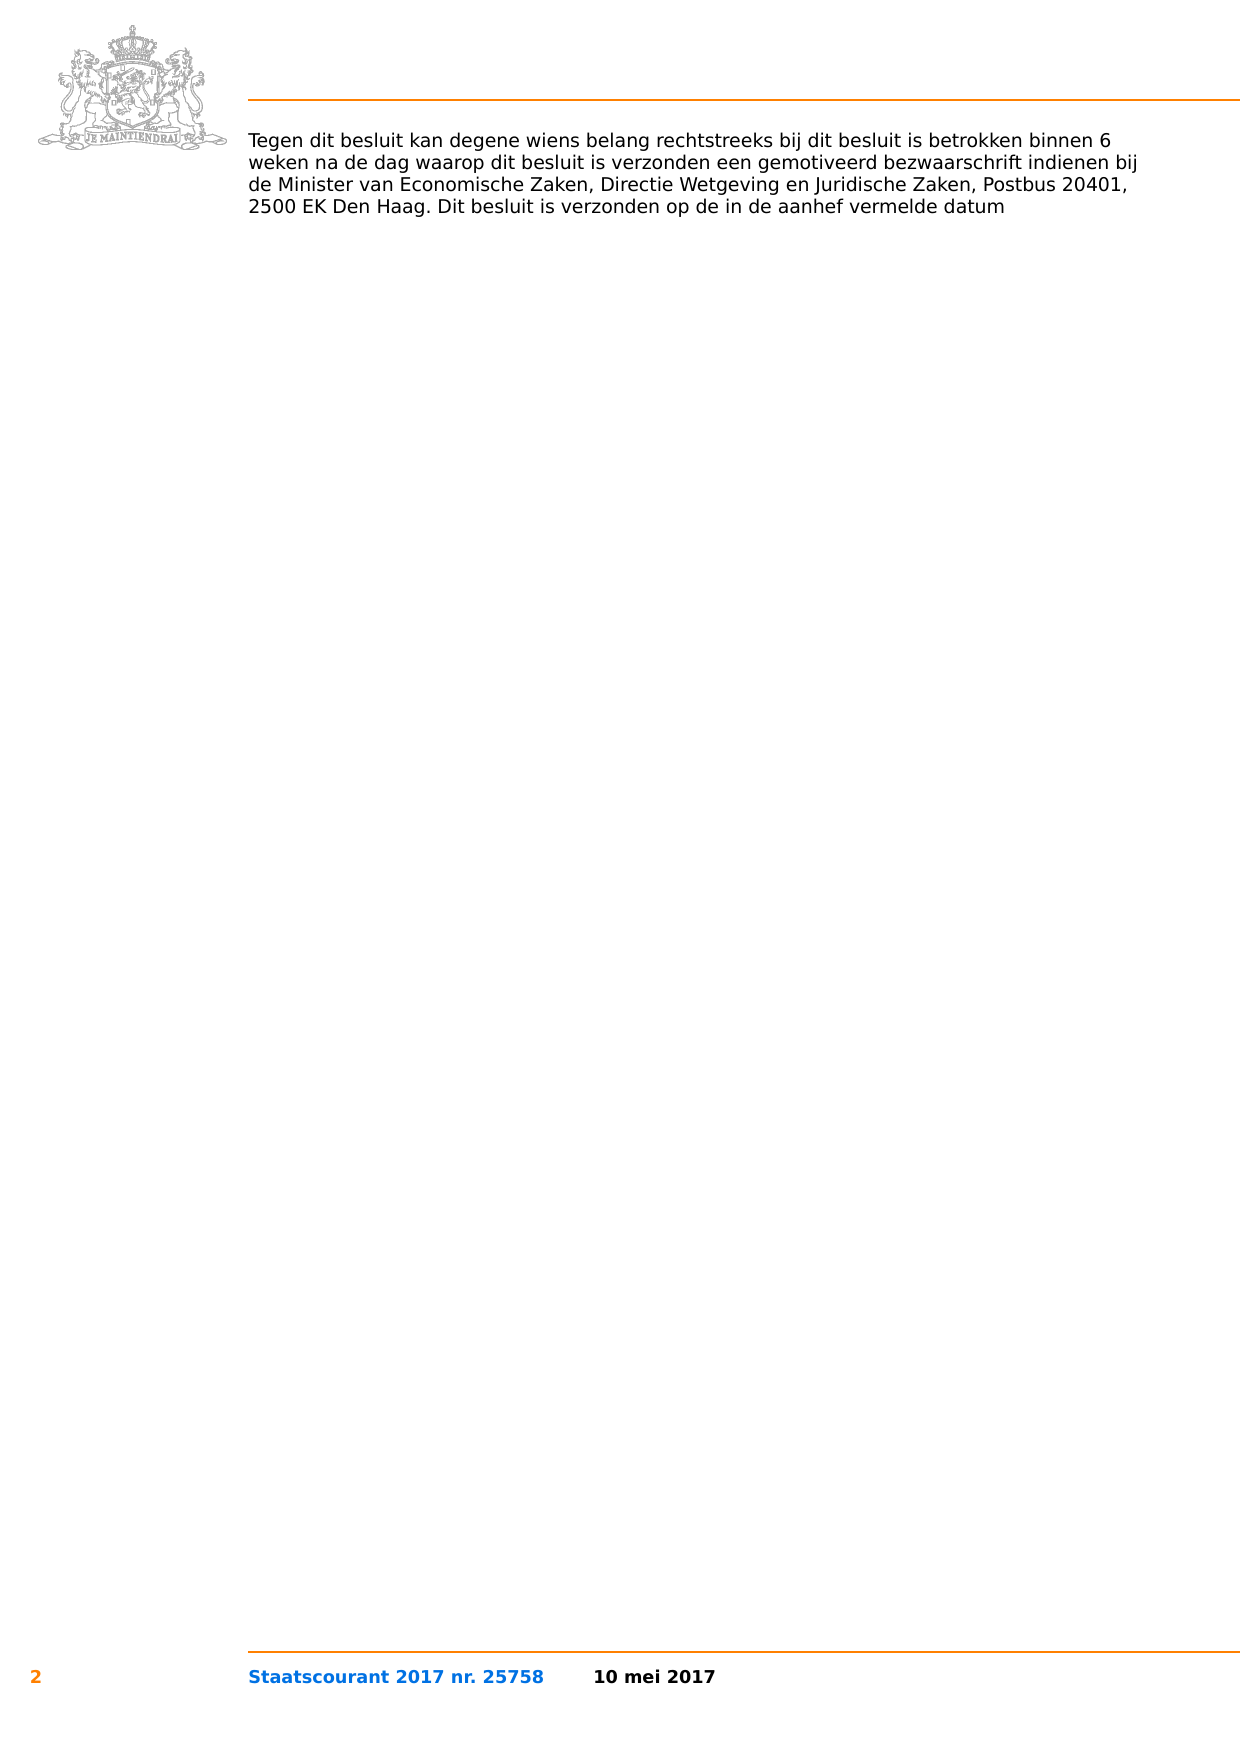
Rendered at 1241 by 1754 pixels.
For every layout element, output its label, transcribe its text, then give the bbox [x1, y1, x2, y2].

picture [38, 25, 227, 150]
text Tegen dit besluit kan degene wiens belang rechtstreeks bij dit besluit is betrokken binnen 6 weken na de dag waarop dit besluit is verzonden een gemotiveerd bezwaarschrift indienen bij de Minister van Economische Zaken, Directie Wetgeving en Juridische Zaken, Postbus 20401, 2500 EK Den Haag. Dit besluit is verzonden op de in de aanhef vermelde datum [248, 130, 1163, 218]
